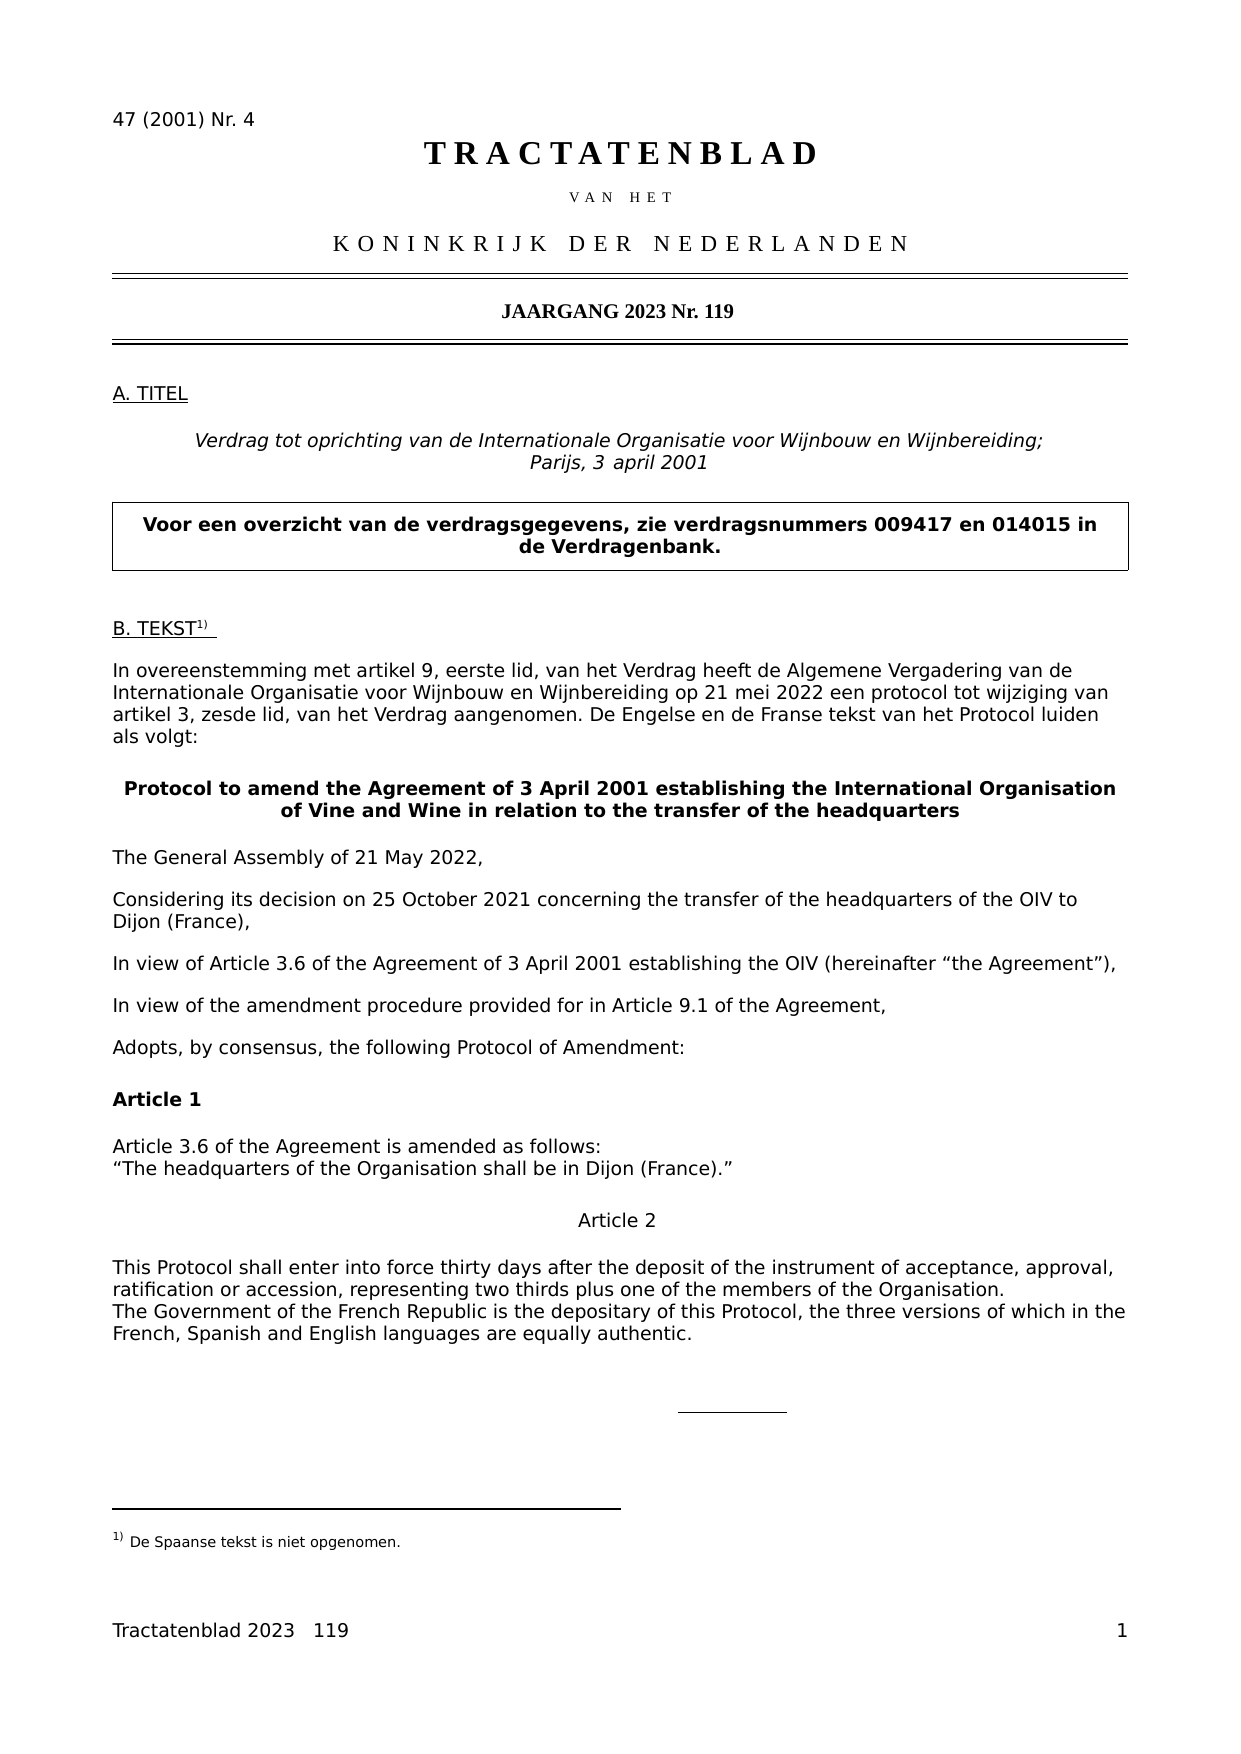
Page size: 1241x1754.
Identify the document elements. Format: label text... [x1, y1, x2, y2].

subtitle A. TITEL [112, 383, 1128, 405]
text Parijs, 3 april 2001 [112, 452, 1128, 474]
text Article 3.6 of the Agreement is amended as follows: [112, 1136, 1128, 1158]
text Verdrag tot oprichting van de Internationale Organisatie voor Wijnbouw en Wijnbereiding; [112, 430, 1128, 452]
text In view of Article 3.6 of the Agreement of 3 April 2001 establishing the OIV (hereinafter “the Agreement”), [112, 953, 1128, 975]
text The Government of the French Republic is the depositary of this Protocol, the three versions of which in the French, Spanish and English languages are equally authentic. [112, 1301, 1128, 1345]
text This Protocol shall enter into force thirty days after the deposit of the instrument of acceptance, approval, ratification or accession, representing two thirds plus one of the members of the Organisation. [112, 1257, 1128, 1301]
subtitle B. TEKST [112, 618, 1128, 640]
subtitle Protocol to amend the Agreement of 3 April 2001 establishing the International Organisation of Vine and Wine in relation to the transfer of the headquarters [112, 778, 1128, 822]
text In overeenstemming met artikel 9, eerste lid, van het Verdrag heeft de Algemene Vergadering van de Internationale Organisatie voor Wijnbouw en Wijnbereiding op 21 mei 2022 een protocol tot wijziging van artikel 3, zesde lid, van het Verdrag aangenomen. De Engelse en de Franse tekst van het Protocol luiden als volgt: [112, 660, 1128, 748]
text 47 (2001) Nr. 4 [112, 109, 1128, 131]
text The General Assembly of 21 May 2022, [112, 847, 1128, 869]
text In view of the amendment procedure provided for in Article 9.1 of the Agreement, [112, 995, 1128, 1017]
subtitle Article 2 [112, 1210, 1128, 1232]
text Considering its decision on 25 October 2021 concerning the transfer of the headquarters of the OIV to Dijon (France), [112, 889, 1128, 933]
text Adopts, by consensus, the following Protocol of Amendment: [112, 1037, 1128, 1059]
text “The headquarters of the Organisation shall be in Dijon (France).” [112, 1158, 1128, 1180]
subtitle Article 1 [112, 1089, 1128, 1111]
text VAN HET [112, 189, 1128, 206]
text KONINKRIJK DER NEDERLANDEN [112, 229, 1128, 256]
text De Spaanse tekst is niet opgenomen. [112, 1530, 1128, 1552]
text JAARGANG 2023 Nr. 119 [112, 299, 1128, 323]
text TRACTATENBLAD [112, 133, 1128, 172]
